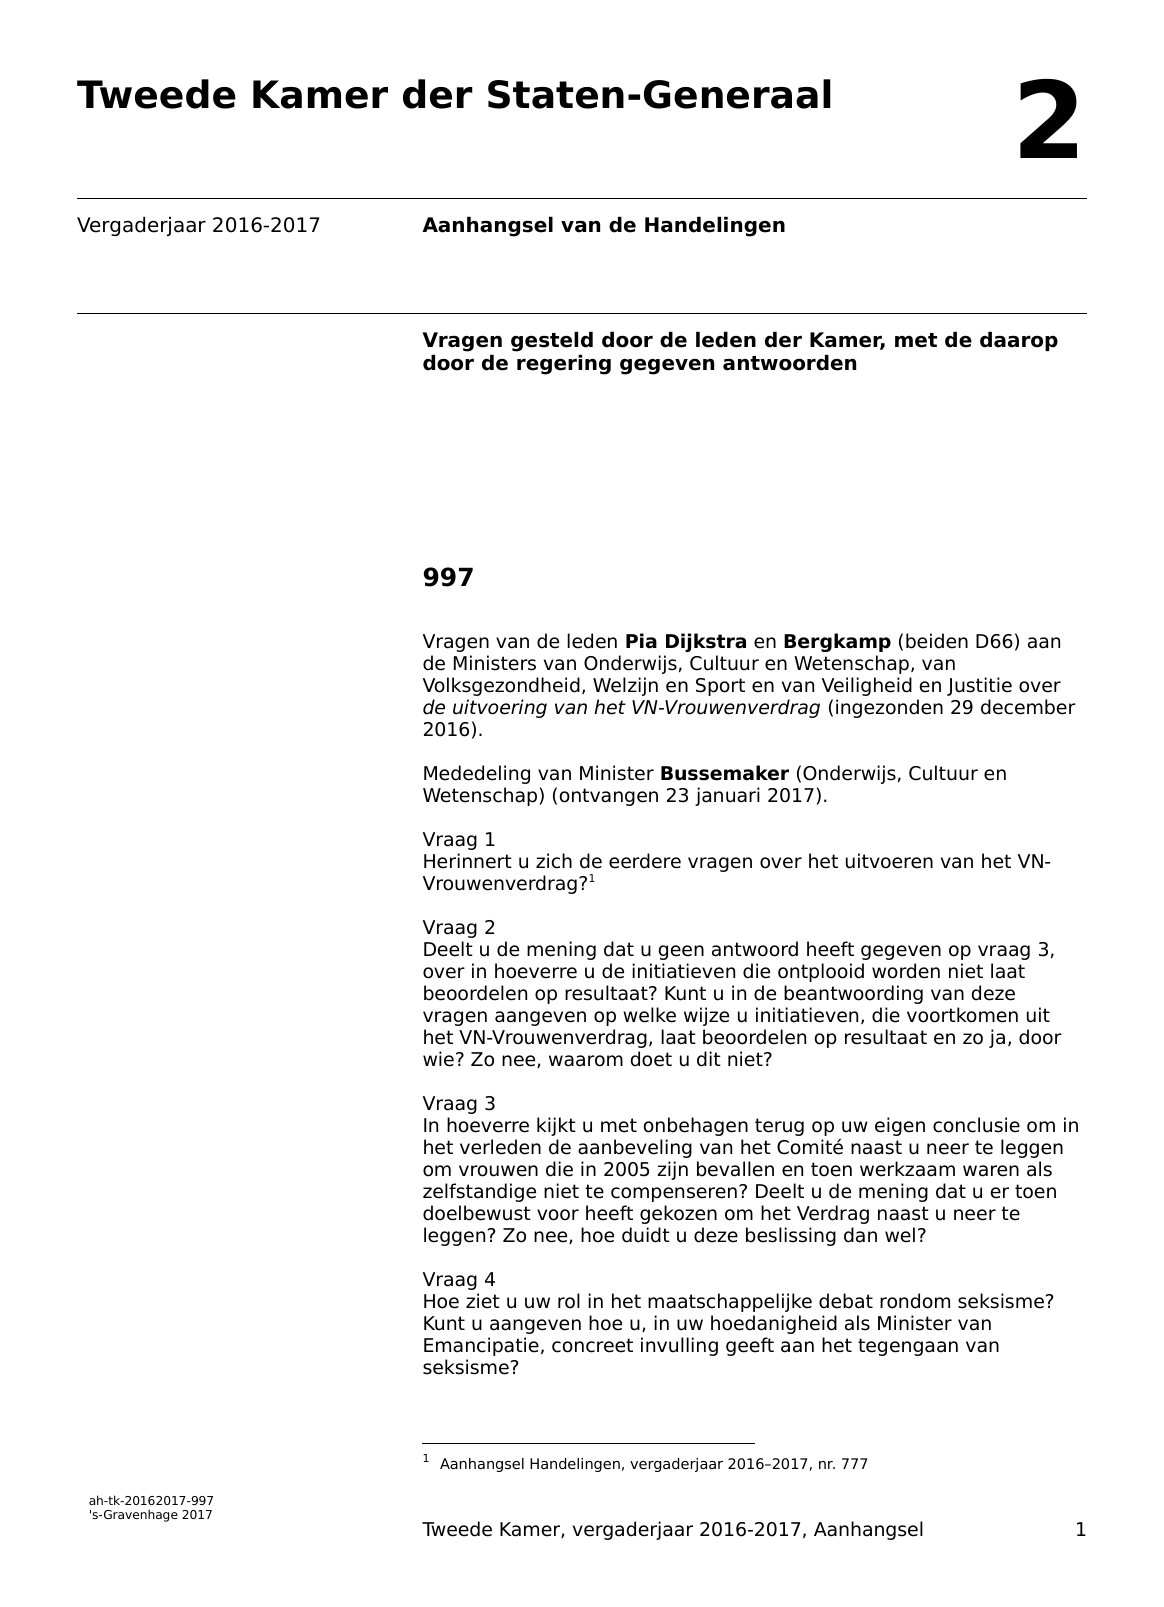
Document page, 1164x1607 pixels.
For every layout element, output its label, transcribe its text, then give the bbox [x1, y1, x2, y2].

text Vraag 4 [422, 1269, 1087, 1291]
text Vraag 1 [422, 829, 1087, 851]
table_cell Vergaderjaar 2016-2017 [77, 199, 422, 313]
table_header Tweede Kamer der Staten-Generaal [77, 59, 886, 198]
text Mededeling van Minister Bussemaker (Onderwijs, Cultuur en Wetenschap) (ontvangen 23 januari 2017). [422, 763, 1087, 807]
text Vraag 3 [422, 1093, 1087, 1115]
text Herinnert u zich de eerdere vragen over het uitvoeren van het VN-Vrouwenverdrag? [422, 851, 1087, 895]
text Vraag 2 [422, 917, 1087, 939]
table_cell Aanhangsel van de Handelingen [422, 199, 1087, 313]
table_header 2 [886, 59, 1087, 198]
table_cell Vragen gesteld door de leden der Kamer, met de daarop door de regering gegeven antwoorden [422, 314, 1087, 376]
text Vragen van de leden Pia Dijkstra en Bergkamp (beiden D66) aan de Ministers van Onderwijs, Cultuur en Wetenschap, van Volksgezondheid, Welzijn en Sport en van Veiligheid en Justitie over de uitvoering van het VN-Vrouwenverdrag (ingezonden 29 december 2016). [422, 631, 1087, 741]
text Hoe ziet u uw rol in het maatschappelijke debat rondom seksisme? Kunt u aangeven hoe u, in uw hoedanigheid als Minister van Emancipatie, concreet invulling geeft aan het tegengaan van seksisme? [422, 1291, 1087, 1379]
text Aanhangsel Handelingen, vergaderjaar 2016–2017, nr. 777 [422, 1452, 1087, 1474]
text ah-tk-20162017-997 [88, 1494, 323, 1508]
table_cell [77, 314, 422, 376]
text 's-Gravenhage 2017 [88, 1508, 323, 1522]
text 997 [422, 563, 1087, 592]
text Deelt u de mening dat u geen antwoord heeft gegeven op vraag 3, over in hoeverre u de initiatieven die ontplooid worden niet laat beoordelen op resultaat? Kunt u in de beantwoording van deze vragen aangeven op welke wijze u initiatieven, die voortkomen uit het VN-Vrouwenverdrag, laat beoordelen op resultaat en zo ja, door wie? Zo nee, waarom doet u dit niet? [422, 939, 1087, 1071]
text In hoeverre kijkt u met onbehagen terug op uw eigen conclusie om in het verleden de aanbeveling van het Comité naast u neer te leggen om vrouwen die in 2005 zijn bevallen en toen werkzaam waren als zelfstandige niet te compenseren? Deelt u de mening dat u er toen doelbewust voor heeft gekozen om het Verdrag naast u neer te leggen? Zo nee, hoe duidt u deze beslissing dan wel? [422, 1115, 1087, 1247]
